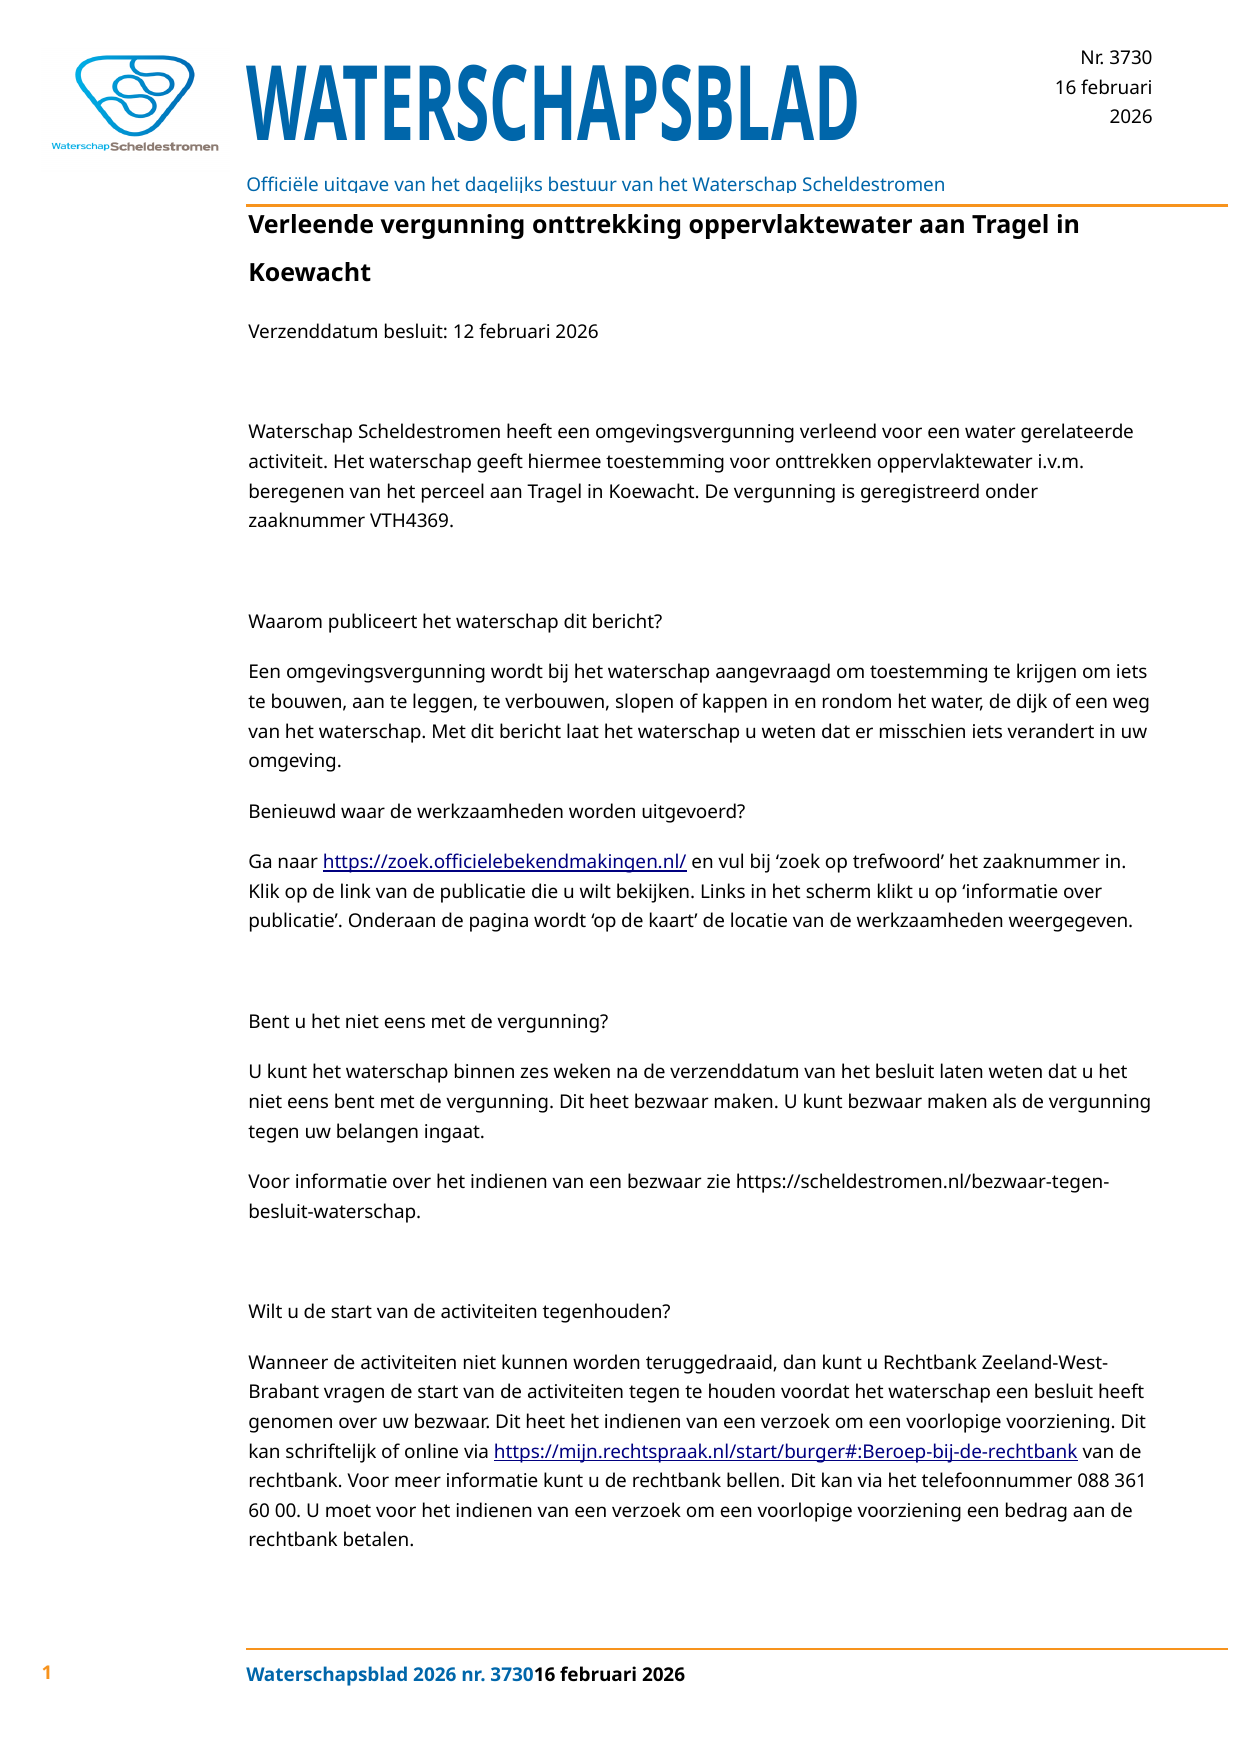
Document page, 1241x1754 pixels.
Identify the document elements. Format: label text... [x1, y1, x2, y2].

text Wanneer de activiteiten niet kunnen worden teruggedraaid, dan kunt u Rechtbank Zeeland-West-Brabant vragen de start van de activiteiten tegen te houden voordat het waterschap een besluit heeft genomen over uw bezwaar. Dit heet het indienen van een verzoek om een voorlopige voorziening. Dit kan schriftelijk of online via https://mijn.rechtspraak.nl/start/burger#:Beroep-bij-de-rechtbank van de rechtbank. Voor meer informatie kunt u de rechtbank bellen. Dit kan via het telefoonnummer 088 361 60 00. U moet voor het indienen van een verzoek om een voorlopige voorziening een bedrag aan de rechtbank betalen. [248, 1349, 1152, 1552]
text Een omgevingsvergunning wordt bij het waterschap aangevraagd om toestemming te krijgen om iets te bouwen, aan te leggen, te verbouwen, slopen of kappen in en rondom het water, de dijk of een weg van het waterschap. Met dit bericht laat het waterschap u weten dat er misschien iets verandert in uw omgeving. [248, 659, 1152, 773]
text Verzenddatum besluit: 12 februari 2026 [248, 318, 1152, 344]
picture [41, 47, 231, 172]
text Waarom publiceert het waterschap dit bericht? [248, 608, 1152, 634]
text U kunt het waterschap binnen zes weken na de verzenddatum van het besluit laten weten dat u het niet eens bent met de vergunning. Dit heet bezwaar maken. U kunt bezwaar maken als de vergunning tegen uw belangen ingaat. [248, 1059, 1152, 1144]
text Verleende vergunning onttrekking oppervlaktewater aan Tragel in Koewacht [248, 207, 1152, 288]
text Benieuwd waar de werkzaamheden worden uitgevoerd? [248, 798, 1152, 824]
text Bent u het niet eens met de vergunning? [248, 1008, 1152, 1034]
text Wilt u de start van de activiteiten tegenhouden? [248, 1299, 1152, 1324]
text Voor informatie over het indienen van een bezwaar zie https://scheldestromen.nl/bezwaar-tegen-besluit-waterschap. [248, 1168, 1152, 1224]
text Ga naar https://zoek.officielebekendmakingen.nl/ en vul bij ‘zoek op trefwoord’ het zaaknummer in. Klik op de link van de publicatie die u wilt bekijken. Links in het scherm klikt u op ‘informatie over publicatie’. Onderaan de pagina wordt ‘op de kaart’ de locatie van de werkzaamheden weergegeven. [248, 848, 1152, 933]
text Waterschap Scheldestromen heeft een omgevingsvergunning verleend voor een water gerelateerde activiteit. Het waterschap geeft hiermee toestemming voor onttrekken oppervlaktewater i.v.m. beregenen van het perceel aan Tragel in Koewacht. De vergunning is geregistreerd onder zaaknummer VTH4369. [248, 419, 1152, 533]
